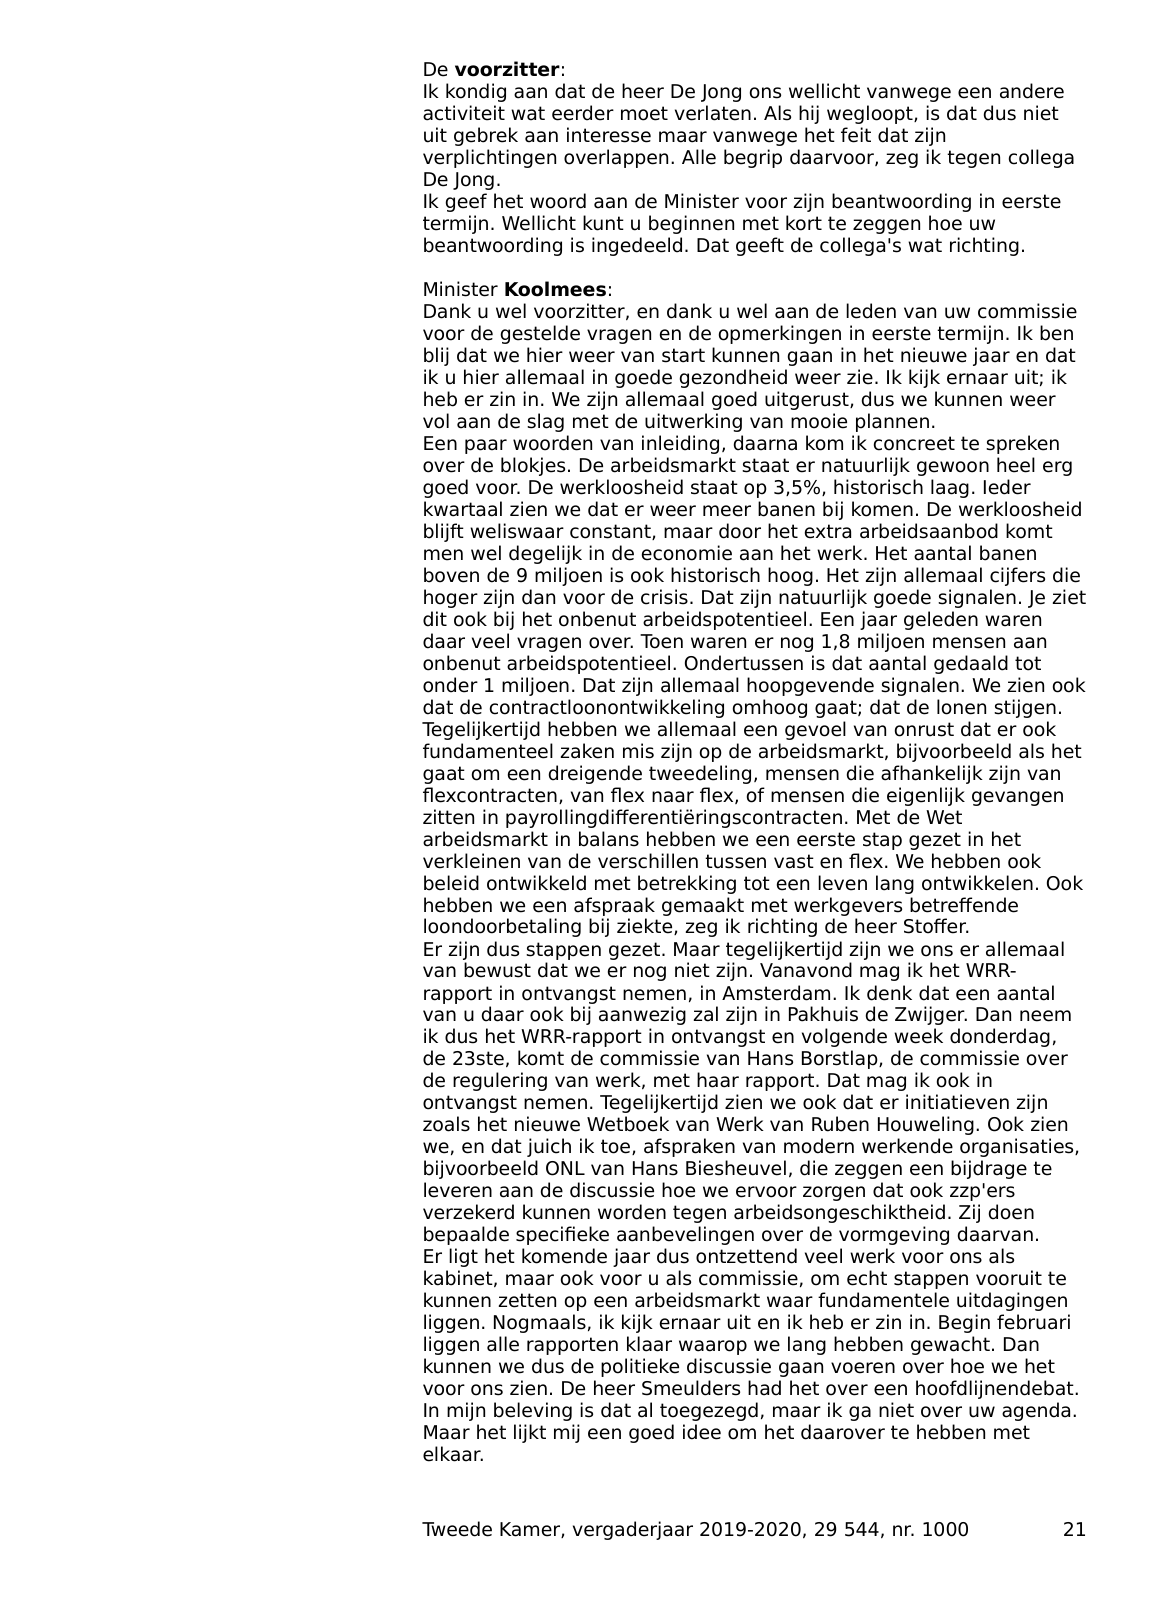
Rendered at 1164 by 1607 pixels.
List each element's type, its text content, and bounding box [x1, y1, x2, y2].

text Ik kondig aan dat de heer De Jong ons wellicht vanwege een andere activiteit wat eerder moet verlaten. Als hij wegloopt, is dat dus niet uit gebrek aan interesse maar vanwege het feit dat zijn verplichtingen overlappen. Alle begrip daarvoor, zeg ik tegen collega De Jong. [422, 81, 1087, 191]
text Er zijn dus stappen gezet. Maar tegelijkertijd zijn we ons er allemaal van bewust dat we er nog niet zijn. Vanavond mag ik het WRR-rapport in ontvangst nemen, in Amsterdam. Ik denk dat een aantal van u daar ook bij aanwezig zal zijn in Pakhuis de Zwijger. Dan neem ik dus het WRR-rapport in ontvangst en volgende week donderdag, de 23ste, komt de commissie van Hans Borstlap, de commissie over de regulering van werk, met haar rapport. Dat mag ik ook in ontvangst nemen. Tegelijkertijd zien we ook dat er initiatieven zijn zoals het nieuwe Wetboek van Werk van Ruben Houweling. Ook zien we, en dat juich ik toe, afspraken van modern werkende organisaties, bijvoorbeeld ONL van Hans Biesheuvel, die zeggen een bijdrage te leveren aan de discussie hoe we ervoor zorgen dat ook zzp'ers verzekerd kunnen worden tegen arbeidsongeschiktheid. Zij doen bepaalde specifieke aanbevelingen over de vormgeving daarvan. [422, 938, 1087, 1246]
text Minister Koolmees: [422, 279, 1087, 301]
text Een paar woorden van inleiding, daarna kom ik concreet te spreken over de blokjes. De arbeidsmarkt staat er natuurlijk gewoon heel erg goed voor. De werkloosheid staat op 3,5%, historisch laag. Ieder kwartaal zien we dat er weer meer banen bij komen. De werkloosheid blijft weliswaar constant, maar door het extra arbeidsaanbod komt men wel degelijk in de economie aan het werk. Het aantal banen boven de 9 miljoen is ook historisch hoog. Het zijn allemaal cijfers die hoger zijn dan voor de crisis. Dat zijn natuurlijk goede signalen. Je ziet dit ook bij het onbenut arbeidspotentieel. Een jaar geleden waren daar veel vragen over. Toen waren er nog 1,8 miljoen mensen aan onbenut arbeidspotentieel. Ondertussen is dat aantal gedaald tot onder 1 miljoen. Dat zijn allemaal hoopgevende signalen. We zien ook dat de contractloonontwikkeling omhoog gaat; dat de lonen stijgen. [422, 433, 1087, 719]
text De voorzitter: [422, 59, 1087, 81]
text Dank u wel voorzitter, en dank u wel aan de leden van uw commissie voor de gestelde vragen en de opmerkingen in eerste termijn. Ik ben blij dat we hier weer van start kunnen gaan in het nieuwe jaar en dat ik u hier allemaal in goede gezondheid weer zie. Ik kijk ernaar uit; ik heb er zin in. We zijn allemaal goed uitgerust, dus we kunnen weer vol aan de slag met de uitwerking van mooie plannen. [422, 301, 1087, 433]
text Er ligt het komende jaar dus ontzettend veel werk voor ons als kabinet, maar ook voor u als commissie, om echt stappen vooruit te kunnen zetten op een arbeidsmarkt waar fundamentele uitdagingen liggen. Nogmaals, ik kijk ernaar uit en ik heb er zin in. Begin februari liggen alle rapporten klaar waarop we lang hebben gewacht. Dan kunnen we dus de politieke discussie gaan voeren over hoe we het voor ons zien. De heer Smeulders had het over een hoofdlijnendebat. In mijn beleving is dat al toegezegd, maar ik ga niet over uw agenda. Maar het lijkt mij een goed idee om het daarover te hebben met elkaar. [422, 1246, 1087, 1466]
text Ik geef het woord aan de Minister voor zijn beantwoording in eerste termijn. Wellicht kunt u beginnen met kort te zeggen hoe uw beantwoording is ingedeeld. Dat geeft de collega's wat richting. [422, 191, 1087, 257]
text Tegelijkertijd hebben we allemaal een gevoel van onrust dat er ook fundamenteel zaken mis zijn op de arbeidsmarkt, bijvoorbeeld als het gaat om een dreigende tweedeling, mensen die afhankelijk zijn van flexcontracten, van flex naar flex, of mensen die eigenlijk gevangen zitten in payrollingdifferentiëringscontracten. Met de Wet arbeidsmarkt in balans hebben we een eerste stap gezet in het verkleinen van de verschillen tussen vast en flex. We hebben ook beleid ontwikkeld met betrekking tot een leven lang ontwikkelen. Ook hebben we een afspraak gemaakt met werkgevers betreffende loondoorbetaling bij ziekte, zeg ik richting de heer Stoffer. [422, 719, 1087, 938]
